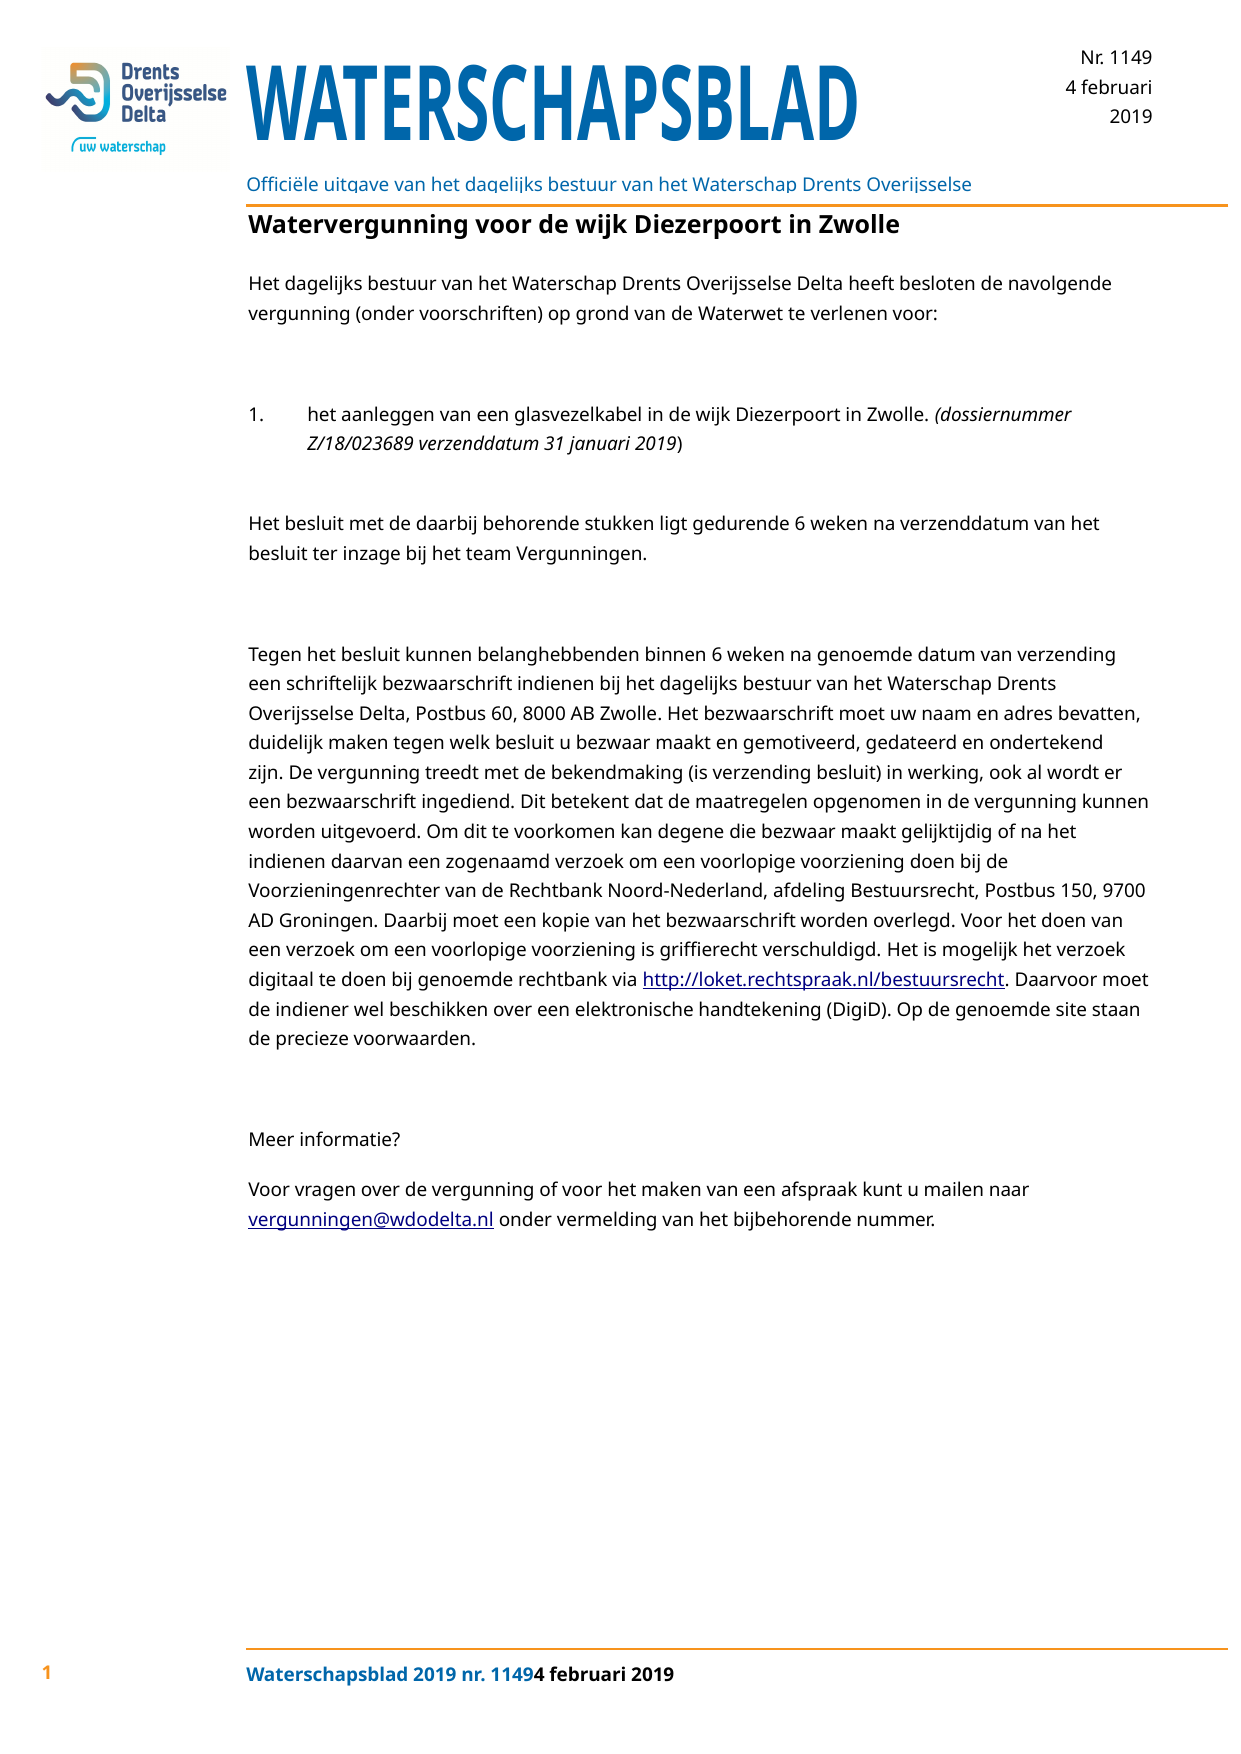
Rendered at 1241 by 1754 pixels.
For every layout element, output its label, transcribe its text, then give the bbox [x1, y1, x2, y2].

text Tegen het besluit kunnen belanghebbenden binnen 6 weken na genoemde datum van verzending een schriftelijk bezwaarschrift indienen bij het dagelijks bestuur van het Waterschap Drents Overijsselse Delta, Postbus 60, 8000 AB Zwolle. Het bezwaarschrift moet uw naam en adres bevatten, duidelijk maken tegen welk besluit u bezwaar maakt en gemotiveerd, gedateerd en ondertekend zijn. De vergunning treedt met de bekendmaking (is verzending besluit) in werking, ook al wordt er een bezwaarschrift ingediend. Dit betekent dat de maatregelen opgenomen in de vergunning kunnen worden uitgevoerd. Om dit te voorkomen kan degene die bezwaar maakt gelijktijdig of na het indienen daarvan een zogenaamd verzoek om een voorlopige voorziening doen bij de Voorzieningenrechter van de Rechtbank Noord-Nederland, afdeling Bestuursrecht, Postbus 150, 9700 AD Groningen. Daarbij moet een kopie van het bezwaarschrift worden overlegd. Voor het doen van een verzoek om een voorlopige voorziening is griffierecht verschuldigd. Het is mogelijk het verzoek digitaal te doen bij genoemde rechtbank via http://loket.rechtspraak.nl/bestuursrecht. Daarvoor moet de indiener wel beschikken over een elektronische handtekening (DigiD). Op de genoemde site staan de precieze voorwaarden. [248, 641, 1152, 1051]
text Meer informatie? [248, 1126, 1152, 1152]
text Voor vragen over de vergunning of voor het maken van een afspraak kunt u mailen naar vergunningen@wdodelta.nl onder vermelding van het bijbehorende nummer. [248, 1177, 1152, 1232]
text Het dagelijks bestuur van het Waterschap Drents Overijsselse Delta heeft besloten de navolgende vergunning (onder voorschriften) op grond van de Waterwet te verlenen voor: [248, 270, 1152, 326]
list het aanleggen van een glasvezelkabel in de wijk Diezerpoort in Zwolle. (dossiernummer Z/18/023689 verzenddatum 31 januari 2019) [248, 401, 1152, 456]
text Watervergunning voor de wijk Diezerpoort in Zwolle [248, 207, 1152, 241]
text Het besluit met de daarbij behorende stukken ligt gedurende 6 weken na verzenddatum van het besluit ter inzage bij het team Vergunningen. [248, 510, 1152, 566]
picture [41, 47, 231, 172]
